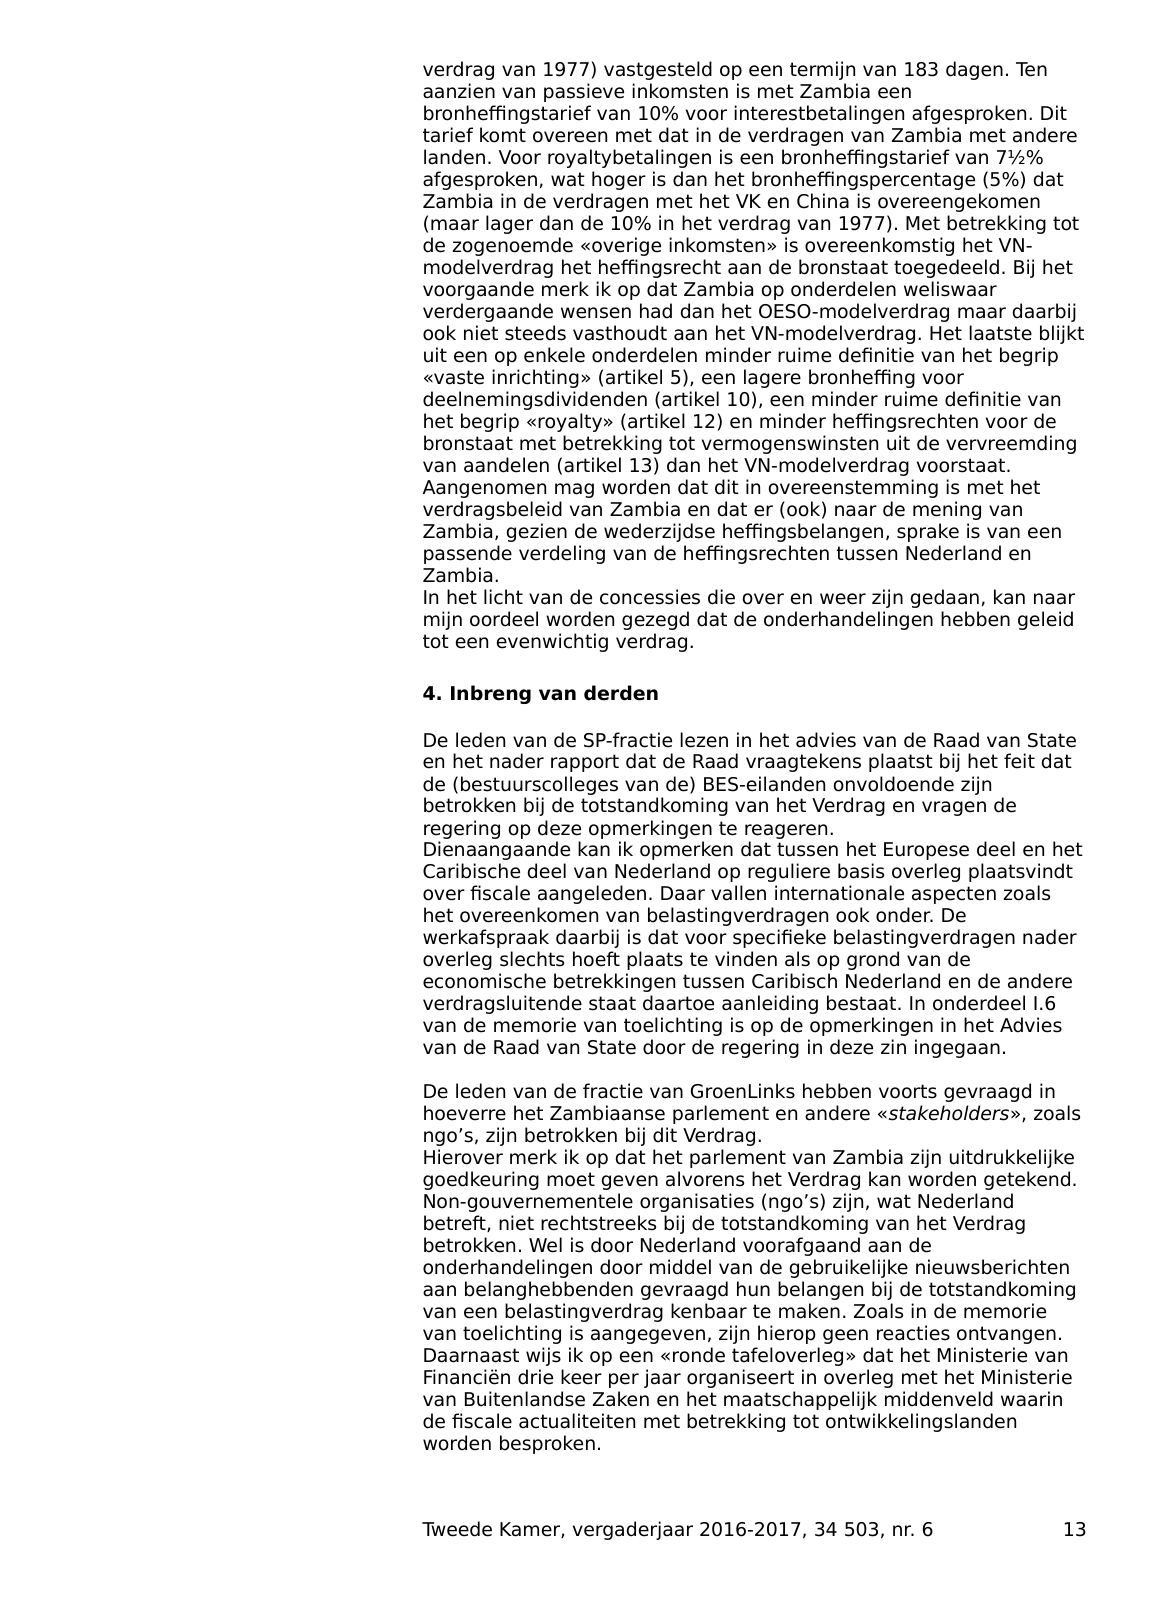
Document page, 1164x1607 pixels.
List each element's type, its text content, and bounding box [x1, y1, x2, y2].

text De leden van de fractie van GroenLinks hebben voorts gevraagd in hoeverre het Zambiaanse parlement en andere «stakeholders», zoals ngo’s, zijn betrokken bij dit Verdrag. [422, 1081, 1087, 1147]
subtitle 4. Inbreng van derden [422, 682, 1087, 704]
text verdrag van 1977) vastgesteld op een termijn van 183 dagen. Ten aanzien van passieve inkomsten is met Zambia een bronheffingstarief van 10% voor interestbetalingen afgesproken. Dit tarief komt overeen met dat in de verdragen van Zambia met andere landen. Voor royaltybetalingen is een bronheffingstarief van 7½% afgesproken, wat hoger is dan het bronheffingspercentage (5%) dat Zambia in de verdragen met het VK en China is overeengekomen (maar lager dan de 10% in het verdrag van 1977). Met betrekking tot de zogenoemde «overige inkomsten» is overeenkomstig het VN-modelverdrag het heffingsrecht aan de bronstaat toegedeeld. Bij het voorgaande merk ik op dat Zambia op onderdelen weliswaar verdergaande wensen had dan het OESO-modelverdrag maar daarbij ook niet steeds vasthoudt aan het VN-modelverdrag. Het laatste blijkt uit een op enkele onderdelen minder ruime definitie van het begrip «vaste inrichting» (artikel 5), een lagere bronheffing voor deelnemingsdividenden (artikel 10), een minder ruime definitie van het begrip «royalty» (artikel 12) en minder heffingsrechten voor de bronstaat met betrekking tot vermogenswinsten uit de vervreemding van aandelen (artikel 13) dan het VN-modelverdrag voorstaat. Aangenomen mag worden dat dit in overeenstemming is met het verdragsbeleid van Zambia en dat er (ook) naar de mening van Zambia, gezien de wederzijdse heffingsbelangen, sprake is van een passende verdeling van de heffingsrechten tussen Nederland en Zambia. [422, 59, 1087, 587]
text De leden van de SP-fractie lezen in het advies van de Raad van State en het nader rapport dat de Raad vraagtekens plaatst bij het feit dat de (bestuurscolleges van de) BES-eilanden onvoldoende zijn betrokken bij de totstandkoming van het Verdrag en vragen de regering op deze opmerkingen te reageren. [422, 729, 1087, 839]
text In het licht van de concessies die over en weer zijn gedaan, kan naar mijn oordeel worden gezegd dat de onderhandelingen hebben geleid tot een evenwichtig verdrag. [422, 587, 1087, 652]
text Hierover merk ik op dat het parlement van Zambia zijn uitdrukkelijke goedkeuring moet geven alvorens het Verdrag kan worden getekend. Non-gouvernementele organisaties (ngo’s) zijn, wat Nederland betreft, niet rechtstreeks bij de totstandkoming van het Verdrag betrokken. Wel is door Nederland voorafgaand aan de onderhandelingen door middel van de gebruikelijke nieuwsberichten aan belanghebbenden gevraagd hun belangen bij de totstandkoming van een belastingverdrag kenbaar te maken. Zoals in de memorie van toelichting is aangegeven, zijn hierop geen reacties ontvangen. Daarnaast wijs ik op een «ronde tafeloverleg» dat het Ministerie van Financiën drie keer per jaar organiseert in overleg met het Ministerie van Buitenlandse Zaken en het maatschappelijk middenveld waarin de fiscale actualiteiten met betrekking tot ontwikkelingslanden worden besproken. [422, 1147, 1087, 1455]
text Dienaangaande kan ik opmerken dat tussen het Europese deel en het Caribische deel van Nederland op reguliere basis overleg plaatsvindt over fiscale aangeleden. Daar vallen internationale aspecten zoals het overeenkomen van belastingverdragen ook onder. De werkafspraak daarbij is dat voor specifieke belastingverdragen nader overleg slechts hoeft plaats te vinden als op grond van de economische betrekkingen tussen Caribisch Nederland en de andere verdragsluitende staat daartoe aanleiding bestaat. In onderdeel I.6 van de memorie van toelichting is op de opmerkingen in het Advies van de Raad van State door de regering in deze zin ingegaan. [422, 839, 1087, 1059]
